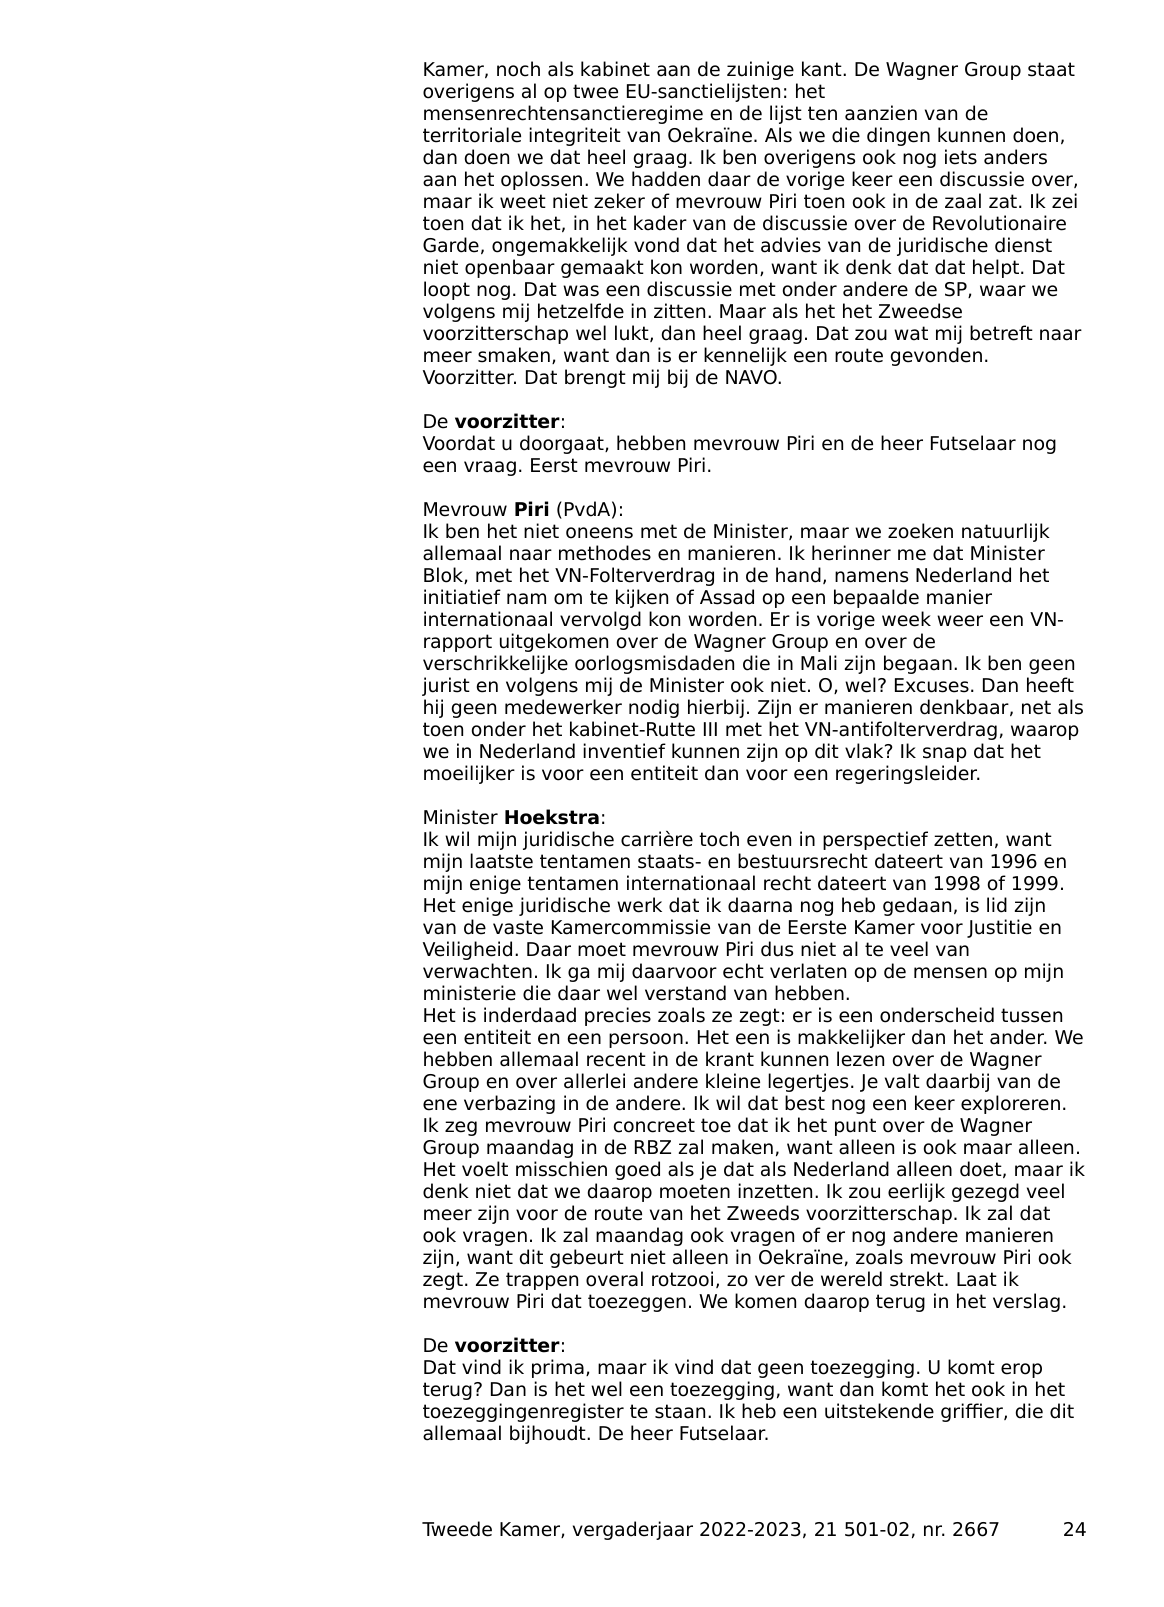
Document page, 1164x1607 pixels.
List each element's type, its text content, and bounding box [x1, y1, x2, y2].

text Voorzitter. Dat brengt mij bij de NAVO. [422, 367, 1087, 389]
text Mevrouw Piri (PvdA): [422, 499, 1087, 521]
text Het is inderdaad precies zoals ze zegt: er is een onderscheid tussen een entiteit en een persoon. Het een is makkelijker dan het ander. We hebben allemaal recent in de krant kunnen lezen over de Wagner Group en over allerlei andere kleine legertjes. Je valt daarbij van de ene verbazing in de andere. Ik wil dat best nog een keer exploreren. Ik zeg mevrouw Piri concreet toe dat ik het punt over de Wagner Group maandag in de RBZ zal maken, want alleen is ook maar alleen. Het voelt misschien goed als je dat als Nederland alleen doet, maar ik denk niet dat we daarop moeten inzetten. Ik zou eerlijk gezegd veel meer zijn voor de route van het Zweeds voorzitterschap. Ik zal dat ook vragen. Ik zal maandag ook vragen of er nog andere manieren zijn, want dit gebeurt niet alleen in Oekraïne, zoals mevrouw Piri ook zegt. Ze trappen overal rotzooi, zo ver de wereld strekt. Laat ik mevrouw Piri dat toezeggen. We komen daarop terug in het verslag. [422, 1005, 1087, 1312]
text Kamer, noch als kabinet aan de zuinige kant. De Wagner Group staat overigens al op twee EU-sanctielijsten: het mensenrechtensanctieregime en de lijst ten aanzien van de territoriale integriteit van Oekraïne. Als we die dingen kunnen doen, dan doen we dat heel graag. Ik ben overigens ook nog iets anders aan het oplossen. We hadden daar de vorige keer een discussie over, maar ik weet niet zeker of mevrouw Piri toen ook in de zaal zat. Ik zei toen dat ik het, in het kader van de discussie over de Revolutionaire Garde, ongemakkelijk vond dat het advies van de juridische dienst niet openbaar gemaakt kon worden, want ik denk dat dat helpt. Dat loopt nog. Dat was een discussie met onder andere de SP, waar we volgens mij hetzelfde in zitten. Maar als het het Zweedse voorzitterschap wel lukt, dan heel graag. Dat zou wat mij betreft naar meer smaken, want dan is er kennelijk een route gevonden. [422, 59, 1087, 367]
text De voorzitter: [422, 1335, 1087, 1357]
text Ik wil mijn juridische carrière toch even in perspectief zetten, want mijn laatste tentamen staats- en bestuursrecht dateert van 1996 en mijn enige tentamen internationaal recht dateert van 1998 of 1999. Het enige juridische werk dat ik daarna nog heb gedaan, is lid zijn van de vaste Kamercommissie van de Eerste Kamer voor Justitie en Veiligheid. Daar moet mevrouw Piri dus niet al te veel van verwachten. Ik ga mij daarvoor echt verlaten op de mensen op mijn ministerie die daar wel verstand van hebben. [422, 829, 1087, 1005]
text Dat vind ik prima, maar ik vind dat geen toezegging. U komt erop terug? Dan is het wel een toezegging, want dan komt het ook in het toezeggingenregister te staan. Ik heb een uitstekende griffier, die dit allemaal bijhoudt. De heer Futselaar. [422, 1357, 1087, 1444]
text Ik ben het niet oneens met de Minister, maar we zoeken natuurlijk allemaal naar methodes en manieren. Ik herinner me dat Minister Blok, met het VN-Folterverdrag in de hand, namens Nederland het initiatief nam om te kijken of Assad op een bepaalde manier internationaal vervolgd kon worden. Er is vorige week weer een VN-rapport uitgekomen over de Wagner Group en over de verschrikkelijke oorlogsmisdaden die in Mali zijn begaan. Ik ben geen jurist en volgens mij de Minister ook niet. O, wel? Excuses. Dan heeft hij geen medewerker nodig hierbij. Zijn er manieren denkbaar, net als toen onder het kabinet-Rutte III met het VN-antifolterverdrag, waarop we in Nederland inventief kunnen zijn op dit vlak? Ik snap dat het moeilijker is voor een entiteit dan voor een regeringsleider. [422, 521, 1087, 785]
text Minister Hoekstra: [422, 807, 1087, 829]
text De voorzitter: [422, 411, 1087, 433]
text Voordat u doorgaat, hebben mevrouw Piri en de heer Futselaar nog een vraag. Eerst mevrouw Piri. [422, 433, 1087, 477]
